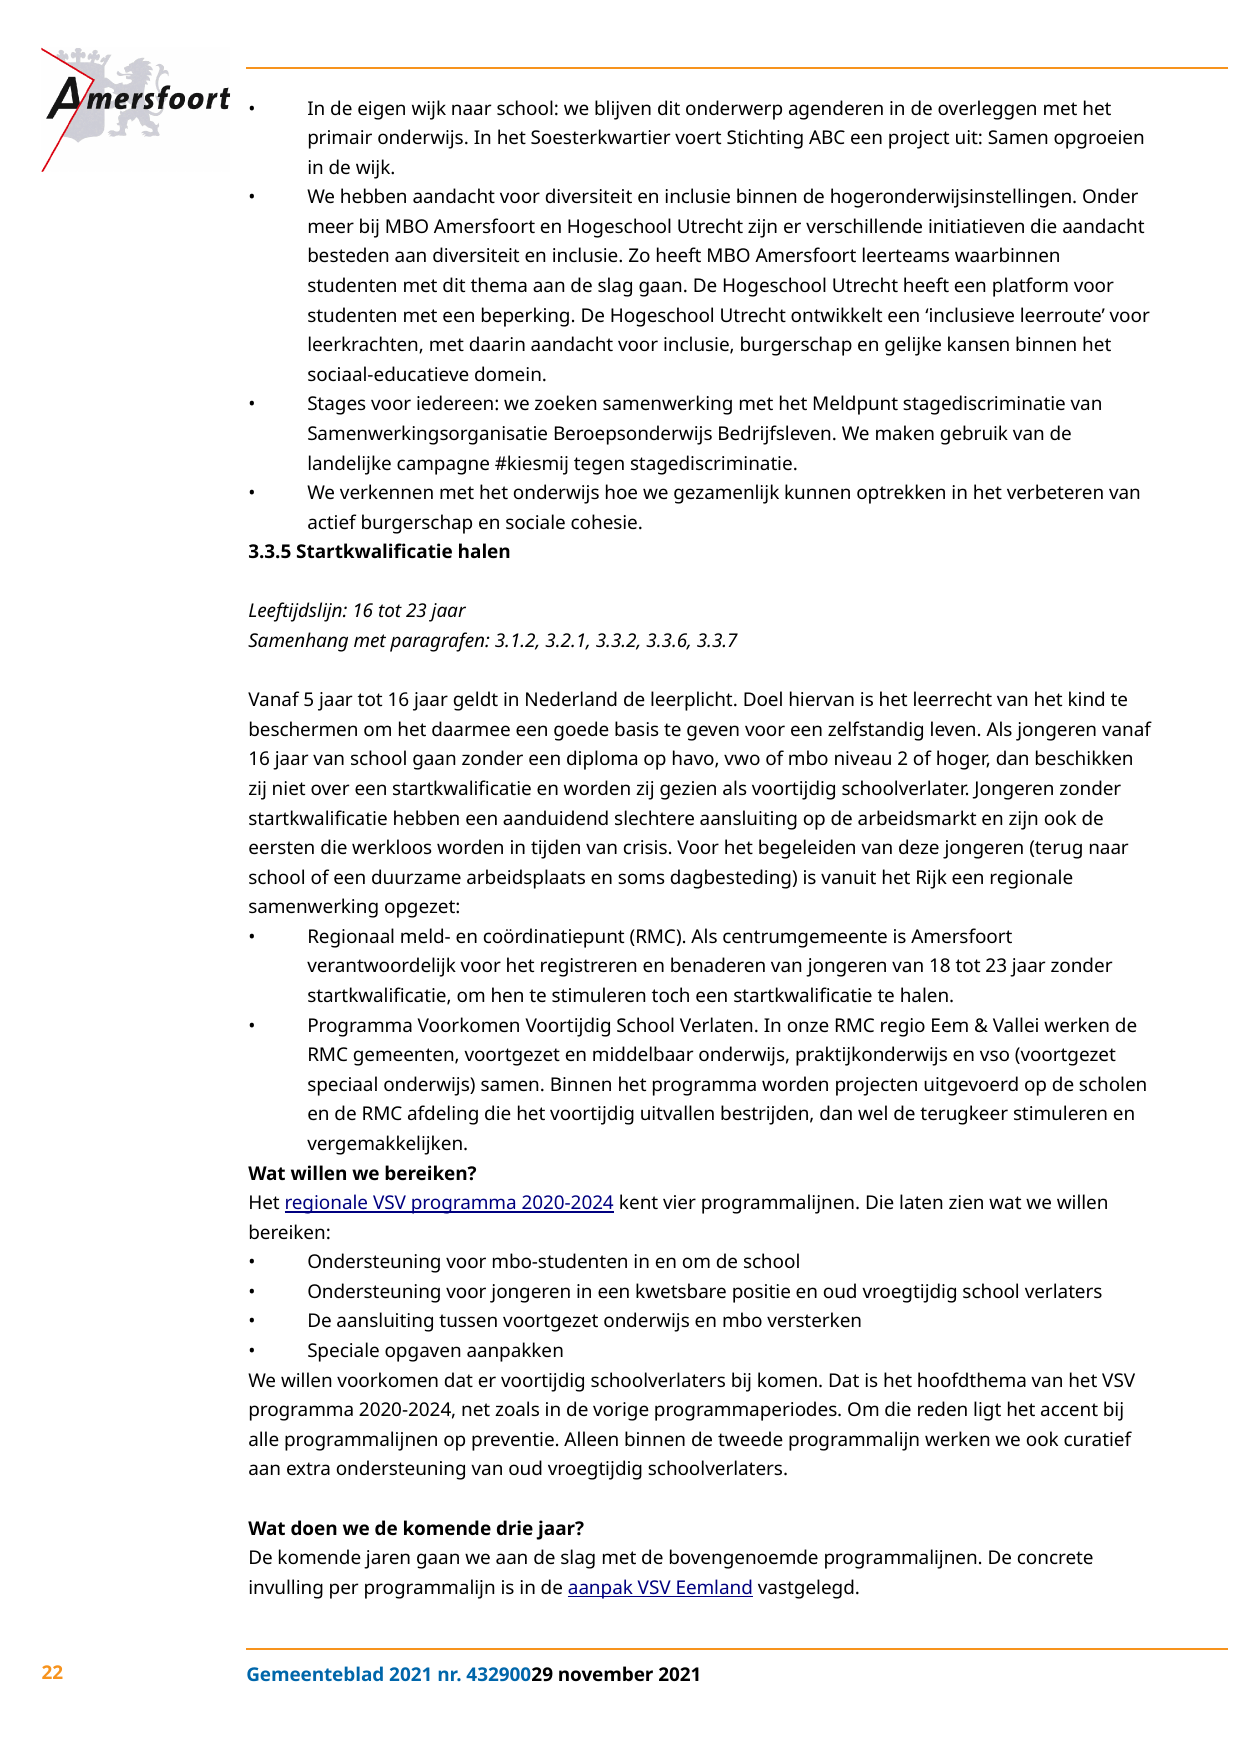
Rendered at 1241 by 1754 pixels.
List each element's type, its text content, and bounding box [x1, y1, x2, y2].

text Vanaf 5 jaar tot 16 jaar geldt in Nederland de leerplicht. Doel hiervan is het leerrecht van het kind te beschermen om het daarmee een goede basis te geven voor een zelfstandig leven. Als jongeren vanaf 16 jaar van school gaan zonder een diploma op havo, vwo of mbo niveau 2 of hoger, dan beschikken zij niet over een startkwalificatie en worden zij gezien als voortijdig schoolverlater. Jongeren zonder startkwalificatie hebben een aanduidend slechtere aansluiting op de arbeidsmarkt en zijn ook de eersten die werkloos worden in tijden van crisis. Voor het begeleiden van deze jongeren (terug naar school of een duurzame arbeidsplaats en soms dagbesteding) is vanuit het Rijk een regionale samenwerking opgezet: [248, 686, 1152, 919]
list We verkennen met het onderwijs hoe we gezamenlijk kunnen optrekken in het verbeteren van actief burgerschap en sociale cohesie. [248, 479, 1152, 535]
text Wat willen we bereiken? [248, 1160, 1152, 1186]
text Het regionale VSV programma 2020-2024 kent vier programmalijnen. Die laten zien wat we willen bereiken: [248, 1189, 1152, 1245]
list Stages voor iedereen: we zoeken samenwerking met het Meldpunt stagediscriminatie van Samenwerkingsorganisatie Beroepsonderwijs Bedrijfsleven. We maken gebruik van de landelijke campagne #kiesmij tegen stagediscriminatie. [248, 391, 1152, 476]
text De komende jaren gaan we aan de slag met de bovengenoemde programmalijnen. De concrete invulling per programmalijn is in de aanpak VSV Eemland vastgelegd. [248, 1544, 1152, 1600]
picture [41, 47, 231, 172]
list We hebben aandacht voor diversiteit en inclusie binnen de hogeronderwijsinstellingen. Onder meer bij MBO Amersfoort en Hogeschool Utrecht zijn er verschillende initiatieven die aandacht besteden aan diversiteit en inclusie. Zo heeft MBO Amersfoort leerteams waarbinnen studenten met dit thema aan de slag gaan. De Hogeschool Utrecht heeft een platform voor studenten met een beperking. De Hogeschool Utrecht ontwikkelt een ‘inclusieve leerroute’ voor leerkrachten, met daarin aandacht voor inclusie, burgerschap en gelijke kansen binnen het sociaal-educatieve domein. [248, 183, 1152, 387]
text Leeftijdslijn: 16 tot 23 jaar [248, 598, 1152, 623]
list Programma Voorkomen Voortijdig School Verlaten. In onze RMC regio Eem & Vallei werken de RMC gemeenten, voortgezet en middelbaar onderwijs, praktijkonderwijs en vso (voortgezet speciaal onderwijs) samen. Binnen het programma worden projecten uitgevoerd op de scholen en de RMC afdeling die het voortijdig uitvallen bestrijden, dan wel de terugkeer stimuleren en vergemakkelijken. [248, 1012, 1152, 1156]
text Samenhang met paragrafen: 3.1.2, 3.2.1, 3.3.2, 3.3.6, 3.3.7 [248, 627, 1152, 653]
list Ondersteuning voor mbo-studenten in en om de school [248, 1248, 1152, 1274]
list Speciale opgaven aanpakken [248, 1337, 1152, 1363]
list Regionaal meld- en coördinatiepunt (RMC). Als centrumgemeente is Amersfoort verantwoordelijk voor het registreren en benaderen van jongeren van 18 tot 23 jaar zonder startkwalificatie, om hen te stimuleren toch een startkwalificatie te halen. [248, 923, 1152, 1008]
list In de eigen wijk naar school: we blijven dit onderwerp agenderen in de overleggen met het primair onderwijs. In het Soesterkwartier voert Stichting ABC een project uit: Samen opgroeien in de wijk. [248, 95, 1152, 180]
list De aansluiting tussen voortgezet onderwijs en mbo versterken [248, 1308, 1152, 1333]
text Wat doen we de komende drie jaar? [248, 1515, 1152, 1541]
text We willen voorkomen dat er voortijdig schoolverlaters bij komen. Dat is het hoofdthema van het VSV programma 2020-2024, net zoals in de vorige programmaperiodes. Om die reden ligt het accent bij alle programmalijnen op preventie. Alleen binnen de tweede programmalijn werken we ook curatief aan extra ondersteuning van oud vroegtijdig schoolverlaters. [248, 1367, 1152, 1481]
list Ondersteuning voor jongeren in een kwetsbare positie en oud vroegtijdig school verlaters [248, 1278, 1152, 1304]
text 3.3.5 Startkwalificatie halen [248, 538, 1152, 564]
